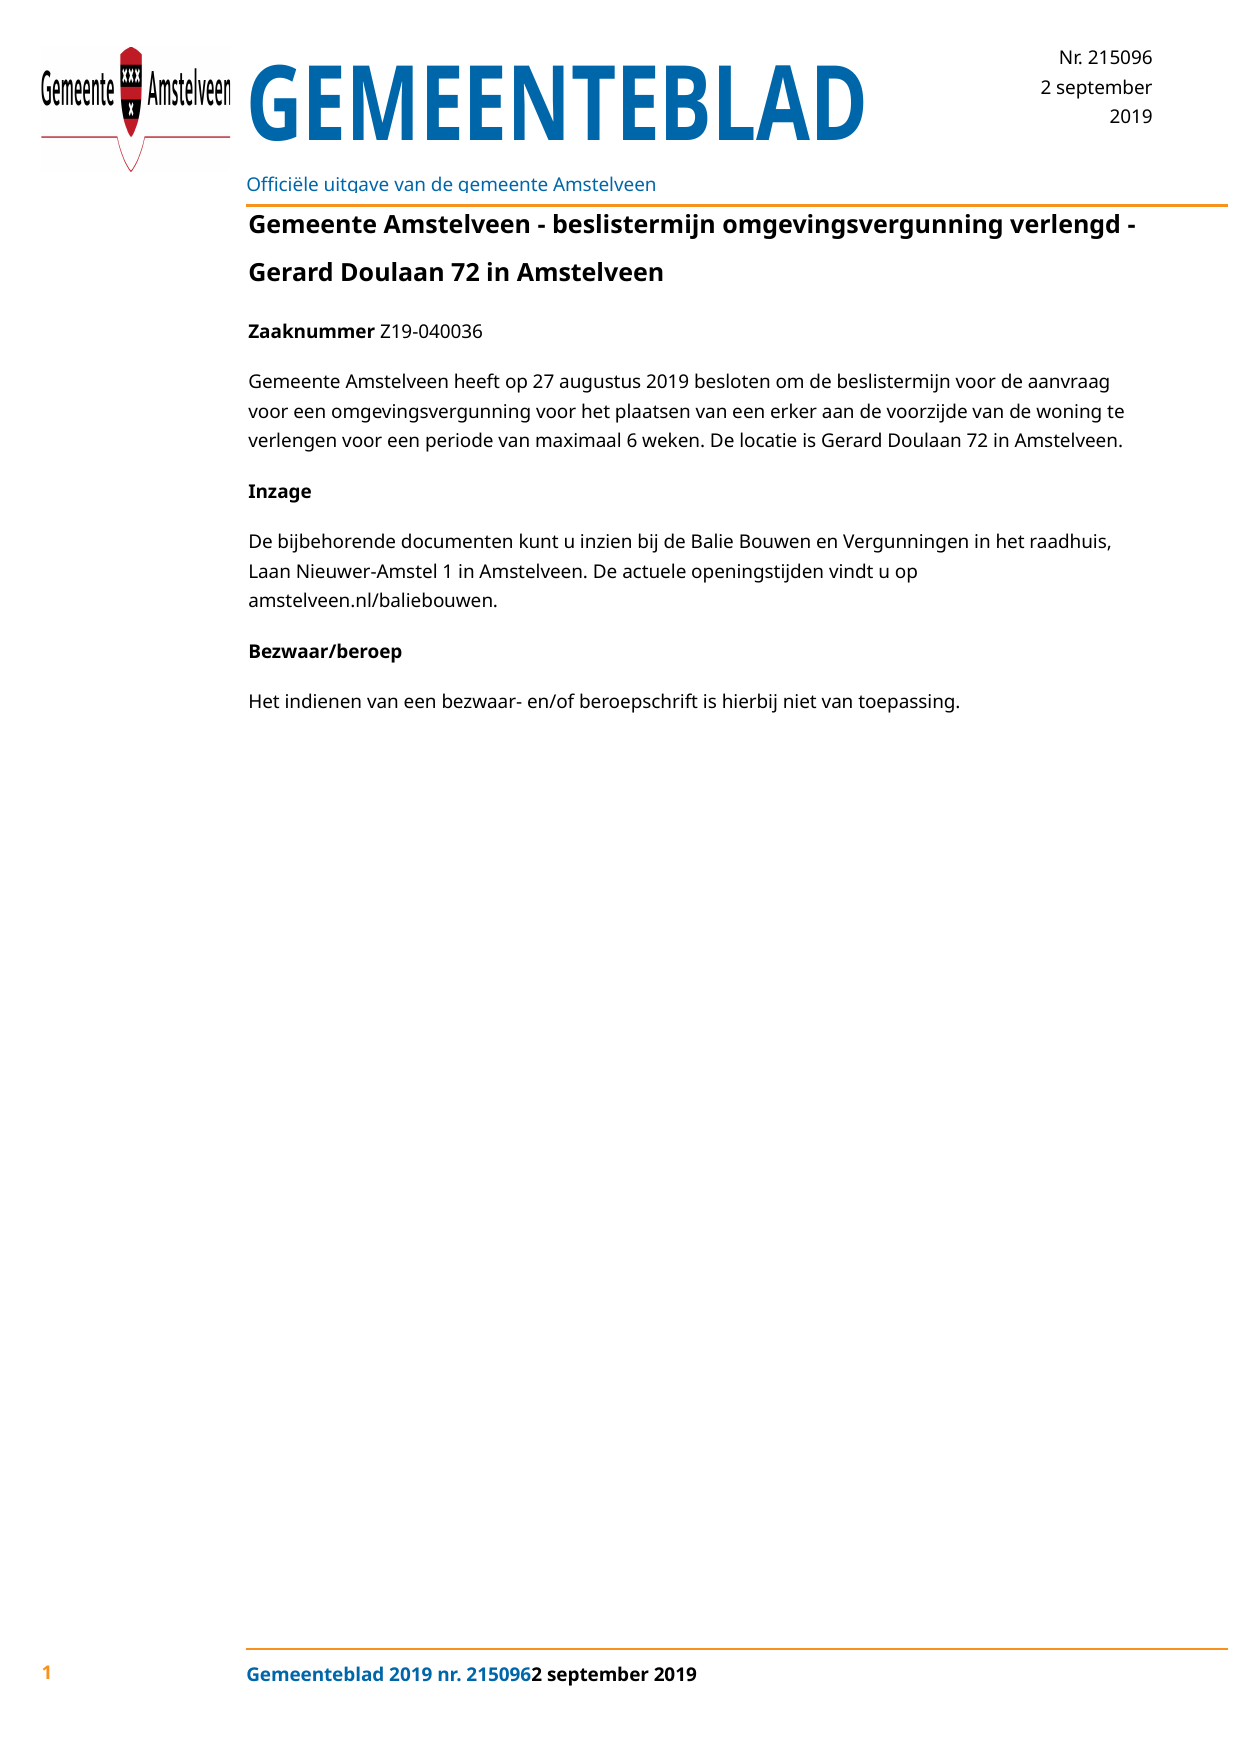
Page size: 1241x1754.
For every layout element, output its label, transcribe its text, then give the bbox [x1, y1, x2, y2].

text De bijbehorende documenten kunt u inzien bij de Balie Bouwen en Vergunningen in het raadhuis, Laan Nieuwer-Amstel 1 in Amstelveen. De actuele openingstijden vindt u op amstelveen.nl/baliebouwen. [248, 528, 1152, 613]
text Gemeente Amstelveen heeft op 27 augustus 2019 besloten om de beslistermijn voor de aanvraag voor een omgevingsvergunning voor het plaatsen van een erker aan de voorzijde van de woning te verlengen voor een periode van maximaal 6 weken. De locatie is Gerard Doulaan 72 in Amstelveen. [248, 368, 1152, 453]
text Gemeente Amstelveen - beslistermijn omgevingsvergunning verlengd - Gerard Doulaan 72 in Amstelveen [248, 207, 1152, 288]
text Bezwaar/beroep [248, 638, 1152, 664]
text Inzage [248, 478, 1152, 504]
text Het indienen van een bezwaar- en/of beroepschrift is hierbij niet van toepassing. [248, 688, 1152, 714]
picture [41, 47, 231, 172]
text Zaaknummer Z19-040036 [248, 318, 1152, 344]
